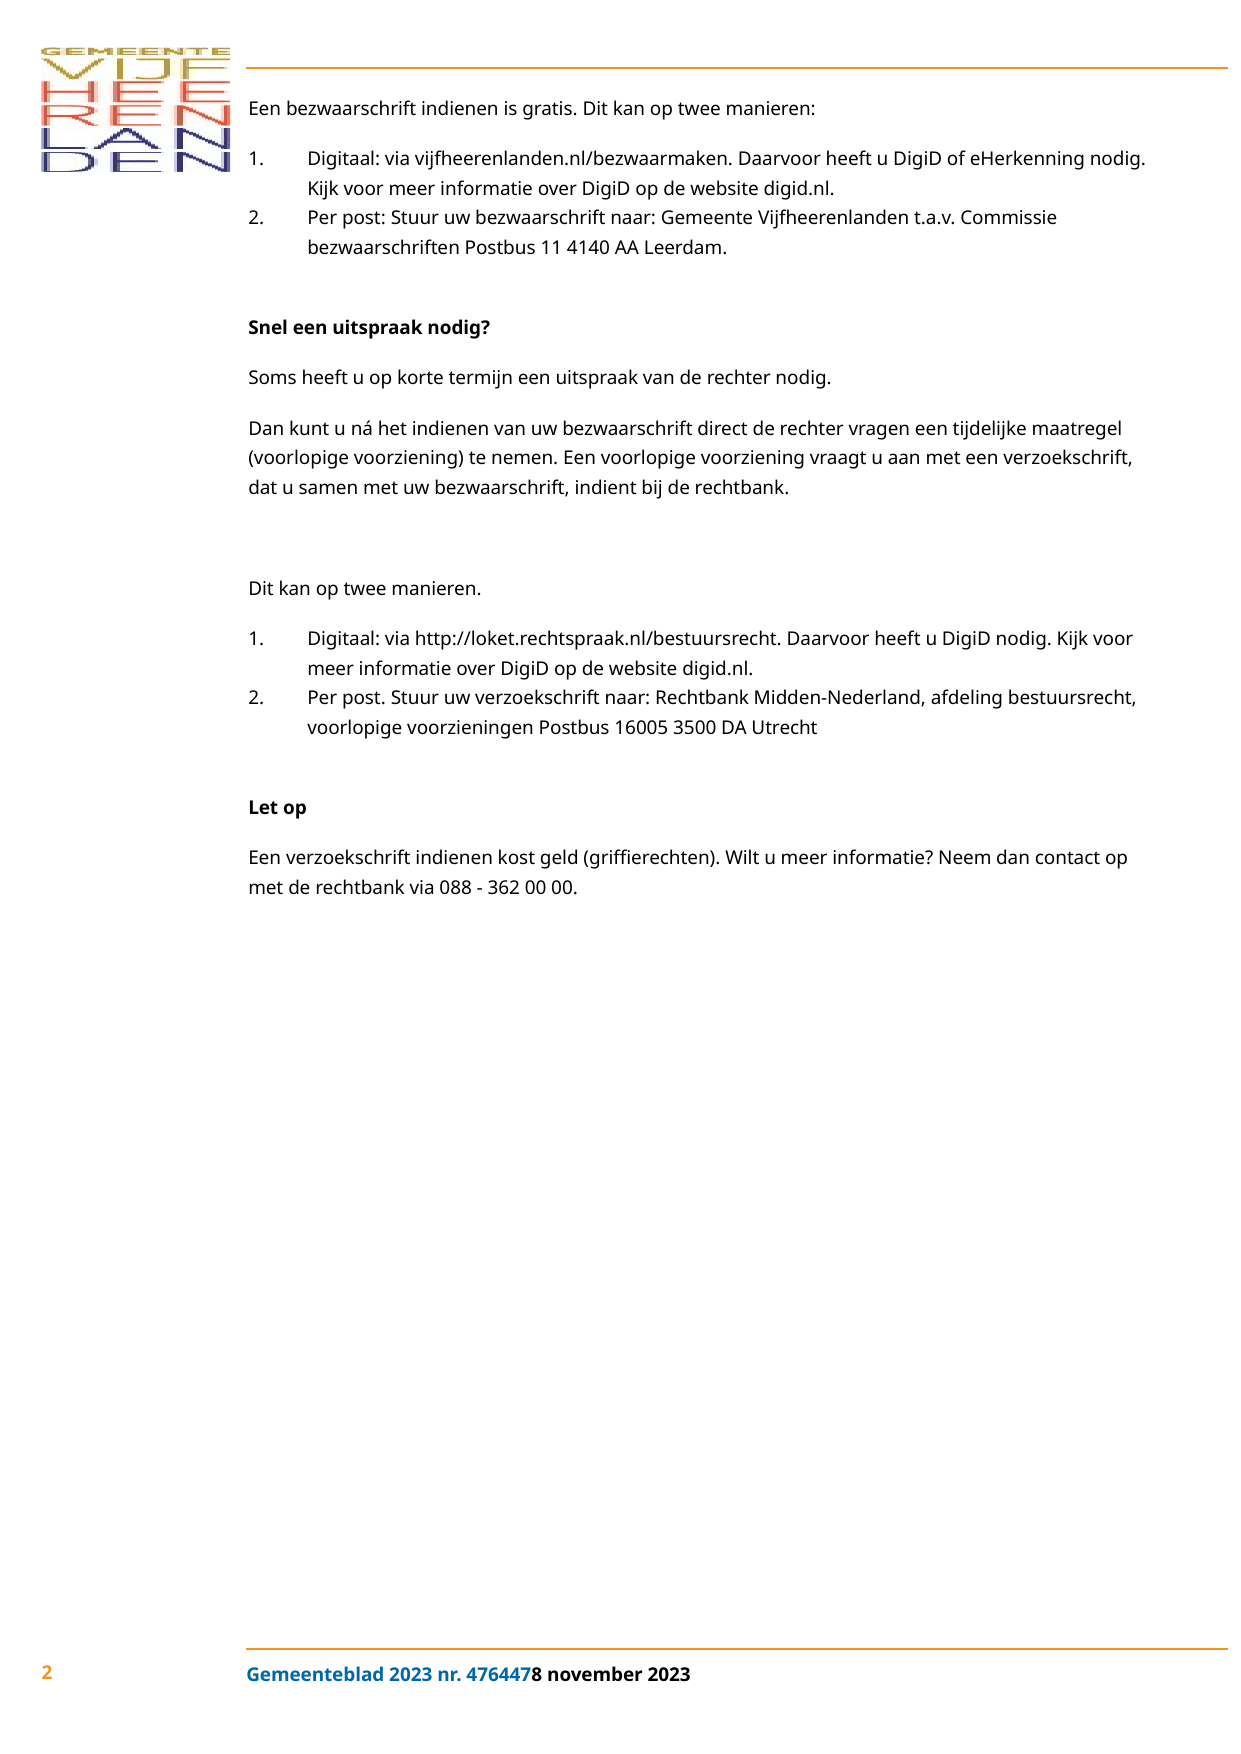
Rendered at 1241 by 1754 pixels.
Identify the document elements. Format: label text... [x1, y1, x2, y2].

text Een verzoekschrift indienen kost geld (griffierechten). Wilt u meer informatie? Neem dan contact op met de rechtbank via 088 - 362 00 00. [248, 844, 1152, 900]
list Digitaal: via http://loket.rechtspraak.nl/bestuursrecht. Daarvoor heeft u DigiD nodig. Kijk voor meer informatie over DigiD op de website digid.nl. [248, 625, 1152, 681]
text Let op [248, 794, 1152, 820]
list Per post: Stuur uw bezwaarschrift naar: Gemeente Vijfheerenlanden t.a.v. Commissie bezwaarschriften Postbus 11 4140 AA Leerdam. [248, 204, 1152, 260]
text Dit kan op twee manieren. [248, 575, 1152, 601]
text Soms heeft u op korte termijn een uitspraak van de rechter nodig. [248, 364, 1152, 390]
picture [41, 47, 231, 172]
text Snel een uitspraak nodig? [248, 314, 1152, 340]
list Digitaal: via vijfheerenlanden.nl/bezwaarmaken. Daarvoor heeft u DigiD of eHerkenning nodig. Kijk voor meer informatie over DigiD op de website digid.nl. [248, 145, 1152, 201]
list Per post. Stuur uw verzoekschrift naar: Rechtbank Midden-Nederland, afdeling bestuursrecht, voorlopige voorzieningen Postbus 16005 3500 DA Utrecht [248, 684, 1152, 740]
text Een bezwaarschrift indienen is gratis. Dit kan op twee manieren: [248, 95, 1152, 121]
text Dan kunt u ná het indienen van uw bezwaarschrift direct de rechter vragen een tijdelijke maatregel (voorlopige voorziening) te nemen. Een voorlopige voorziening vraagt u aan met een verzoekschrift, dat u samen met uw bezwaarschrift, indient bij de rechtbank. [248, 415, 1152, 500]
